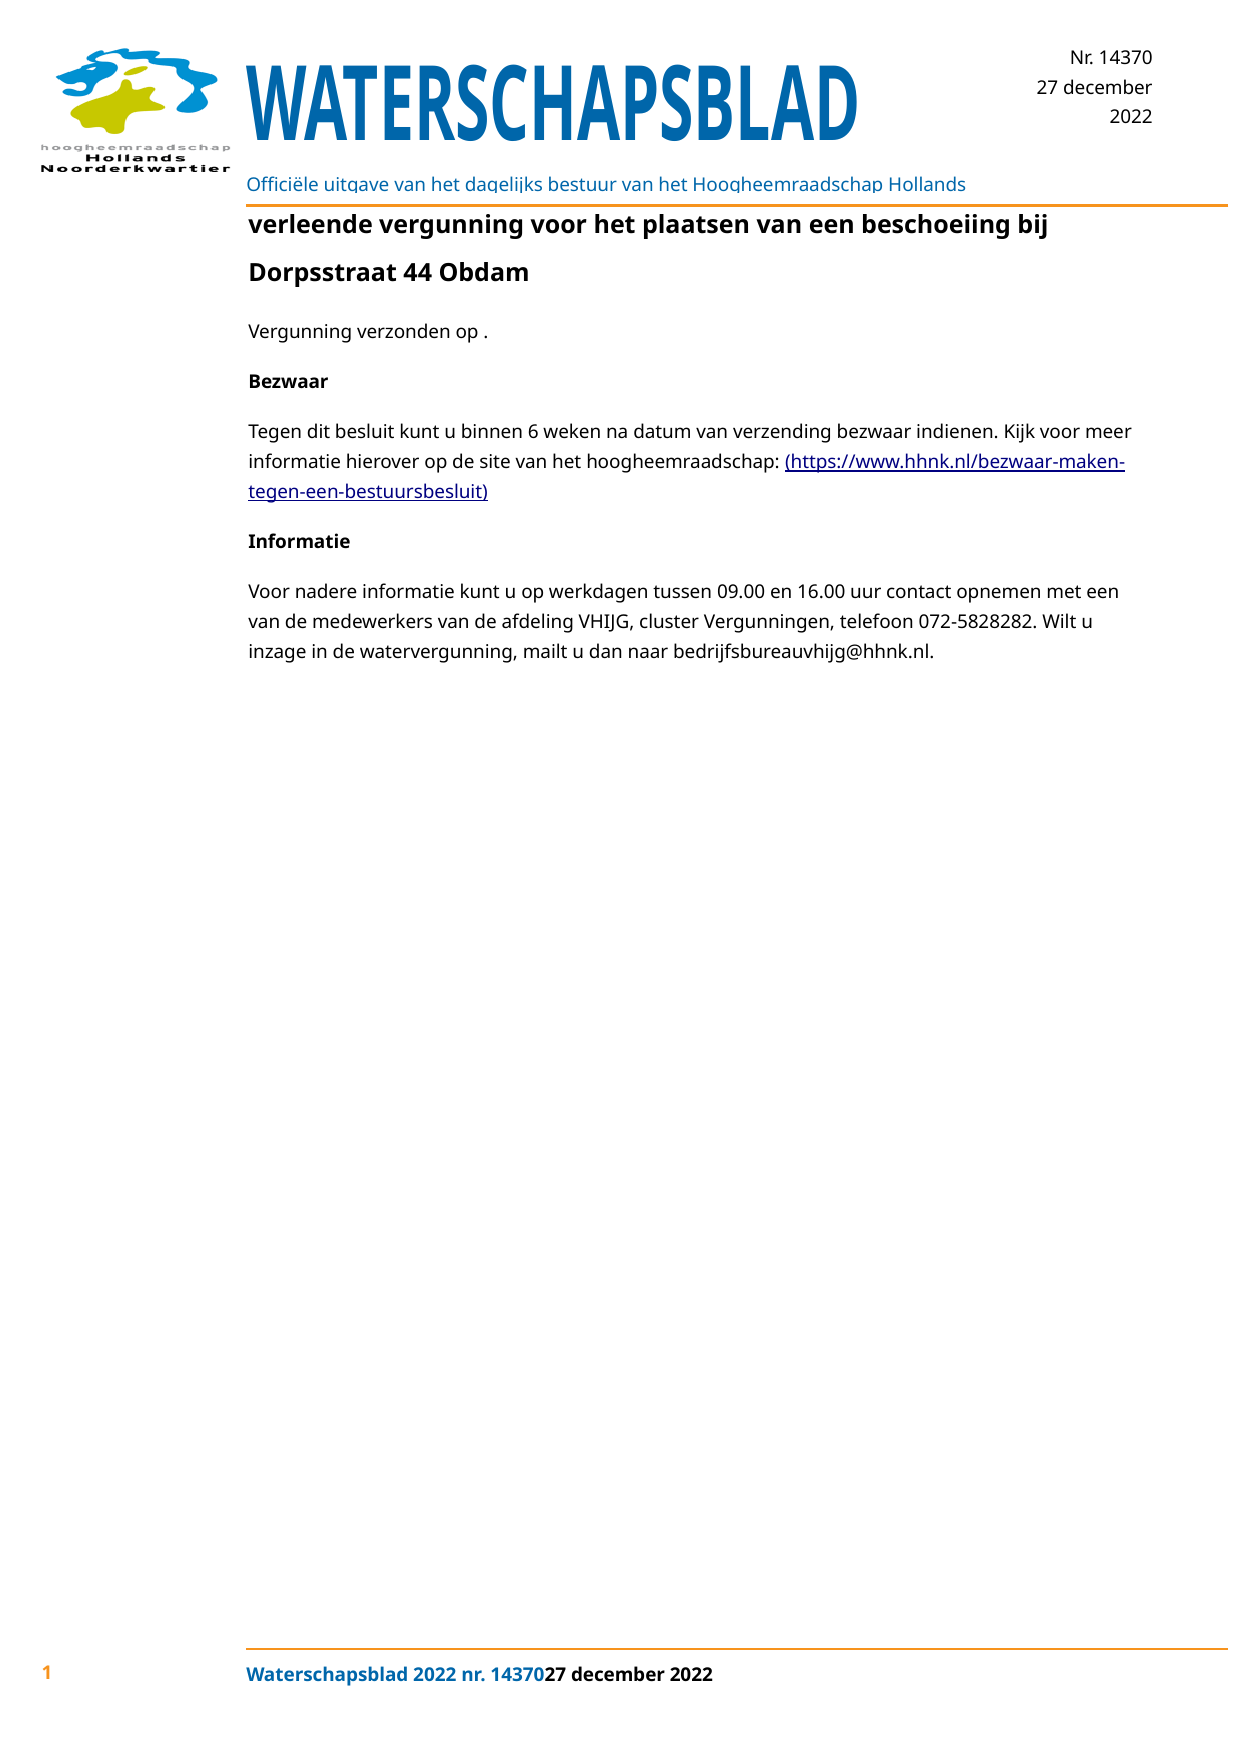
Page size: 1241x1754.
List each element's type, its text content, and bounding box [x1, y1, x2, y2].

text verleende vergunning voor het plaatsen van een beschoeiing bij Dorpsstraat 44 Obdam [248, 207, 1152, 288]
text Bezwaar [248, 368, 1152, 394]
text Voor nadere informatie kunt u op werkdagen tussen 09.00 en 16.00 uur contact opnemen met een van de medewerkers van de afdeling VHIJG, cluster Vergunningen, telefoon 072-5828282. Wilt u inzage in de watervergunning, mailt u dan naar bedrijfsbureauvhijg@hhnk.nl. [248, 579, 1152, 664]
text Vergunning verzonden op . [248, 318, 1152, 344]
picture [41, 47, 231, 172]
text Informatie [248, 528, 1152, 554]
text Tegen dit besluit kunt u binnen 6 weken na datum van verzending bezwaar indienen. Kijk voor meer informatie hierover op de site van het hoogheemraadschap: (https://www.hhnk.nl/bezwaar-maken-tegen-een-bestuursbesluit) [248, 419, 1152, 504]
